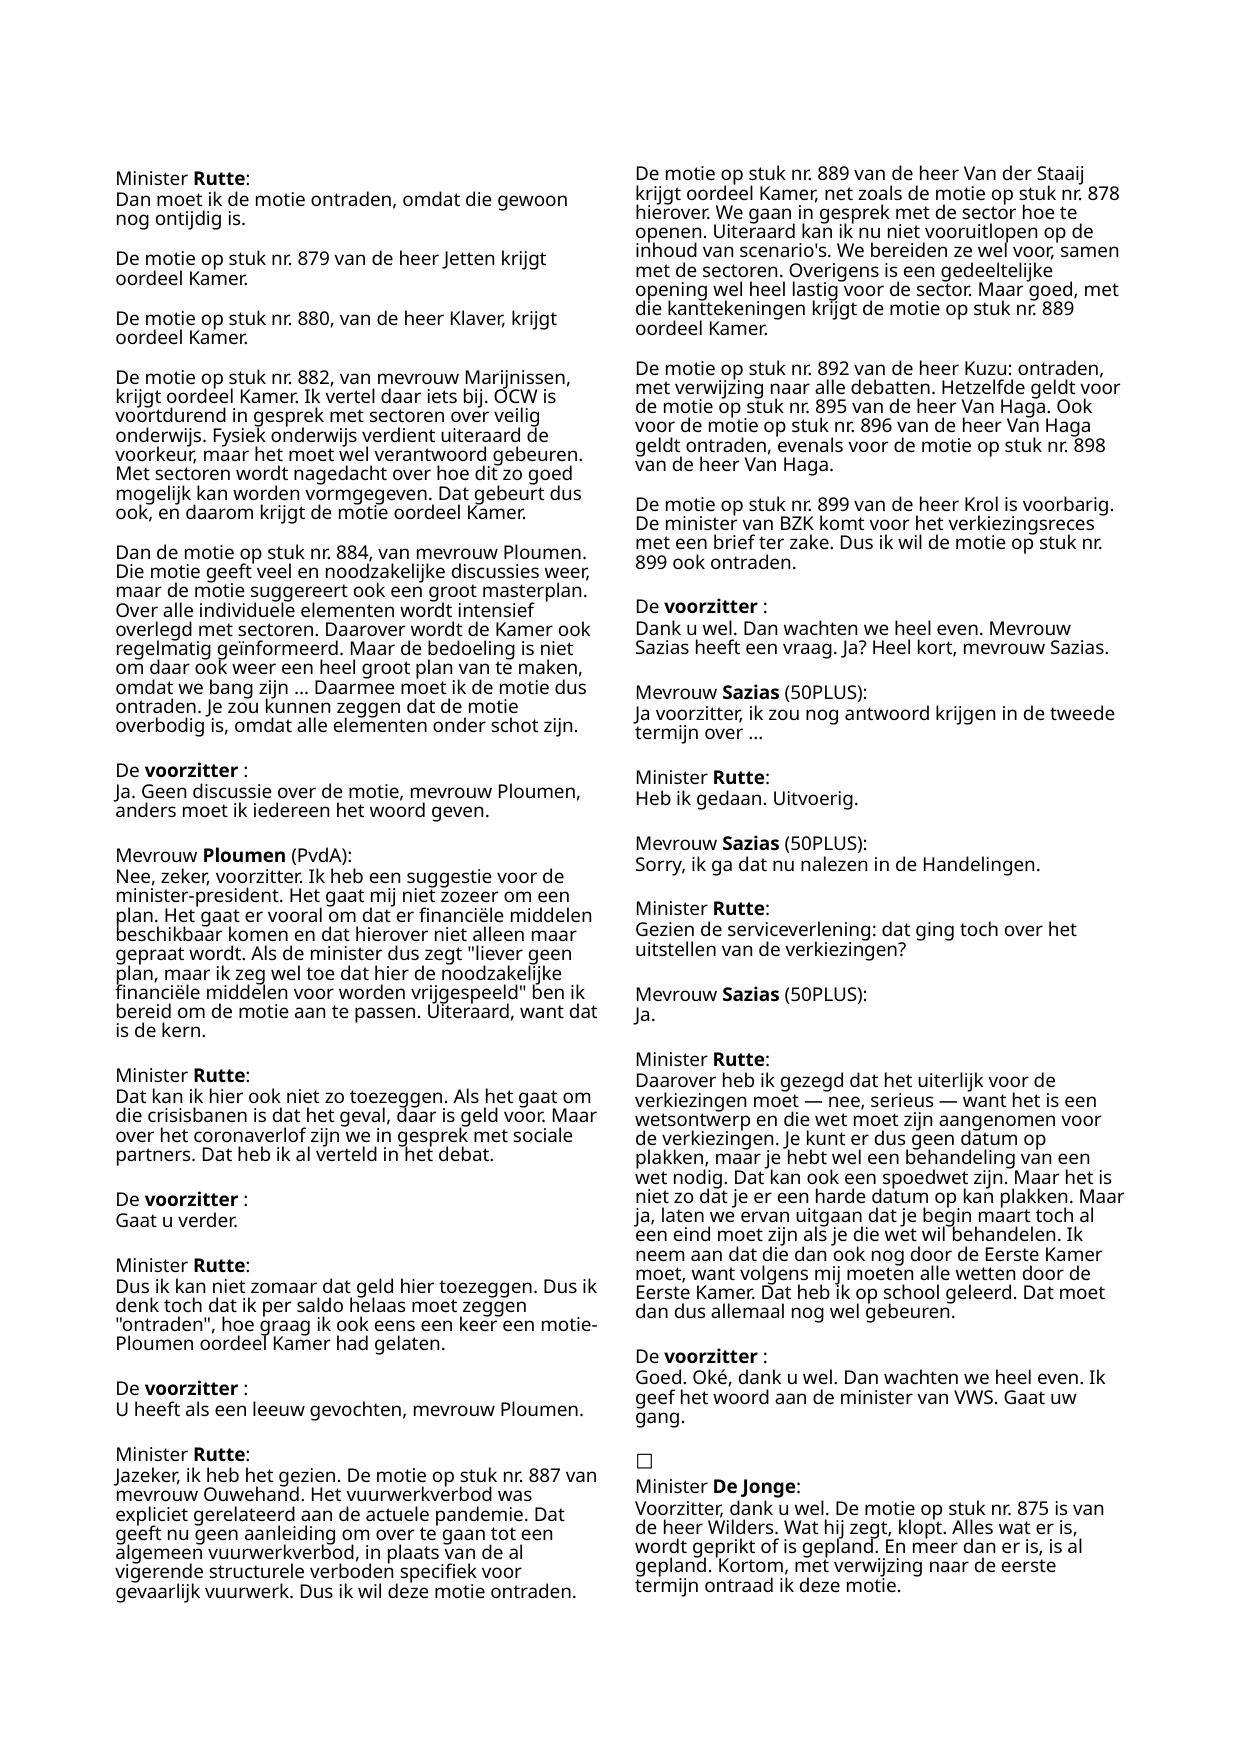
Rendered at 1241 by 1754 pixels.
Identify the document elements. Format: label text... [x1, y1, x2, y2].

text Jazeker, ik heb het gezien. De motie op stuk nr. 887 van mevrouw Ouwehand. Het vuurwerkverbod was expliciet gerelateerd aan de actuele pandemie. Dat geeft nu geen aanleiding om over te gaan tot een algemeen vuurwerkverbod, in plaats van de al vigerende structurele verboden specifiek voor gevaarlijk vuurwerk. Dus ik wil deze motie ontraden. [115, 1467, 605, 1602]
text De motie op stuk nr. 879 van de heer Jetten krijgt oordeel Kamer. [115, 250, 605, 289]
text Minister Rutte: [635, 896, 1125, 921]
text Dat kan ik hier ook niet zo toezeggen. Als het gaat om die crisisbanen is dat het geval, daar is geld voor. Maar over het coronaverlof zijn we in gesprek met sociale partners. Dat heb ik al verteld in het debat. [115, 1088, 605, 1165]
text Ja voorzitter, ik zou nog antwoord krijgen in de tweede termijn over … [635, 704, 1125, 743]
text De motie op stuk nr. 892 van de heer Kuzu: ontraden, met verwijzing naar alle debatten. Hetzelfde geldt voor de motie op stuk nr. 895 van de heer Van Haga. Ook voor de motie op stuk nr. 896 van de heer Van Haga geldt ontraden, evenals voor de motie op stuk nr. 898 van de heer Van Haga. [635, 359, 1125, 475]
text Heb ik gedaan. Uitvoerig. [635, 790, 1125, 809]
text Dus ik kan niet zomaar dat geld hier toezeggen. Dus ik denk toch dat ik per saldo helaas moet zeggen "ontraden", hoe graag ik ook eens een keer een motie-Ploumen oordeel Kamer had gelaten. [115, 1278, 605, 1355]
text Mevrouw Ploumen (PvdA): [115, 842, 605, 868]
text Nee, zeker, voorzitter. Ik heb een suggestie voor de minister-president. Het gaat mij niet zozeer om een plan. Het gaat er vooral om dat er financiële middelen beschikbaar komen en dat hierover niet alleen maar gepraat wordt. Als de minister dus zegt "liever geen plan, maar ik zeg wel toe dat hier de noodzakelijke financiële middelen voor worden vrijgespeeld" ben ik bereid om de motie aan te passen. Uiteraard, want dat is de kern. [115, 868, 605, 1042]
text Minister De Jonge: [635, 1474, 1125, 1499]
text De voorzitter : [115, 1376, 605, 1401]
text Gezien de serviceverlening: dat ging toch over het uitstellen van de verkiezingen? [635, 921, 1125, 960]
text Mevrouw Sazias (50PLUS): [635, 679, 1125, 704]
text Minister Rutte: [115, 1062, 605, 1088]
text Sorry, ik ga dat nu nalezen in de Handelingen. [635, 856, 1125, 875]
text Minister Rutte: [115, 1252, 605, 1278]
text Ja. [635, 1006, 1125, 1026]
text Ja. Geen discussie over de motie, mevrouw Ploumen, anders moet ik iedereen het woord geven. [115, 783, 605, 822]
text De motie op stuk nr. 899 van de heer Krol is voorbarig. De minister van BZK komt voor het verkiezingsreces met een brief ter zake. Dus ik wil de motie op stuk nr. 899 ook ontraden. [635, 496, 1125, 573]
text Gaat u verder. [115, 1212, 605, 1231]
text Goed. Oké, dank u wel. Dan wachten we heel even. Ik geef het woord aan de minister van VWS. Gaat uw gang. [635, 1369, 1125, 1427]
text Minister Rutte: [115, 1441, 605, 1467]
text Minister Rutte: [635, 1047, 1125, 1072]
text De motie op stuk nr. 889 van de heer Van der Staaij krijgt oordeel Kamer, net zoals de motie op stuk nr. 878 hierover. We gaan in gesprek met de sector hoe te openen. Uiteraard kan ik nu niet vooruitlopen op de inhoud van scenario's. We bereiden ze wel voor, samen met de sectoren. Overigens is een gedeeltelijke opening wel heel lastig voor de sector. Maar goed, met die kanttekeningen krijgt de motie op stuk nr. 889 oordeel Kamer. [635, 165, 1125, 339]
text Dank u wel. Dan wachten we heel even. Mevrouw Sazias heeft een vraag. Ja? Heel kort, mevrouw Sazias. [635, 619, 1125, 658]
text De voorzitter : [115, 1186, 605, 1212]
text Dan de motie op stuk nr. 884, van mevrouw Ploumen. Die motie geeft veel en noodzakelijke discussies weer, maar de motie suggereert ook een groot masterplan. Over alle individuele elementen wordt intensief overlegd met sectoren. Daarover wordt de Kamer ook regelmatig geïnformeerd. Maar de bedoeling is niet om daar ook weer een heel groot plan van te maken, omdat we bang zijn … Daarmee moet ik de motie dus ontraden. Je zou kunnen zeggen dat de motie overbodig is, omdat alle elementen onder schot zijn. [115, 544, 605, 736]
text De motie op stuk nr. 882, van mevrouw Marijnissen, krijgt oordeel Kamer. Ik vertel daar iets bij. OCW is voortdurend in gesprek met sectoren over veilig onderwijs. Fysiek onderwijs verdient uiteraard de voorkeur, maar het moet wel verantwoord gebeuren. Met sectoren wordt nagedacht over hoe dit zo goed mogelijk kan worden vormgegeven. Dat gebeurt dus ook, en daarom krijgt de motie oordeel Kamer. [115, 369, 605, 523]
text Dan moet ik de motie ontraden, omdat die gewoon nog ontijdig is. [115, 191, 605, 229]
text Mevrouw Sazias (50PLUS): [635, 830, 1125, 856]
text De voorzitter : [635, 594, 1125, 619]
text Voorzitter, dank u wel. De motie op stuk nr. 875 is van de heer Wilders. Wat hij zegt, klopt. Alles wat er is, wordt geprikt of is gepland. En meer dan er is, is al gepland. Kortom, met verwijzing naar de eerste termijn ontraad ik deze motie. [635, 1499, 1125, 1596]
text Daarover heb ik gezegd dat het uiterlijk voor de verkiezingen moet — nee, serieus — want het is een wetsontwerp en die wet moet zijn aangenomen voor de verkiezingen. Je kunt er dus geen datum op plakken, maar je hebt wel een behandeling van een wet nodig. Dat kan ook een spoedwet zijn. Maar het is niet zo dat je er een harde datum op kan plakken. Maar ja, laten we ervan uitgaan dat je begin maart toch al een eind moet zijn als je die wet wil behandelen. Ik neem aan dat die dan ook nog door de Eerste Kamer moet, want volgens mij moeten alle wetten door de Eerste Kamer. Dat heb ik op school geleerd. Dat moet dan dus allemaal nog wel gebeuren. [635, 1072, 1125, 1323]
text De voorzitter : [635, 1344, 1125, 1369]
text Mevrouw Sazias (50PLUS): [635, 981, 1125, 1006]
text ⬜ [635, 1448, 1125, 1474]
text De motie op stuk nr. 880, van de heer Klaver, krijgt oordeel Kamer. [115, 309, 605, 348]
text U heeft als een leeuw gevochten, mevrouw Ploumen. [115, 1401, 605, 1421]
text Minister Rutte: [635, 764, 1125, 790]
text Minister Rutte: [115, 165, 605, 191]
text De voorzitter : [115, 757, 605, 783]
